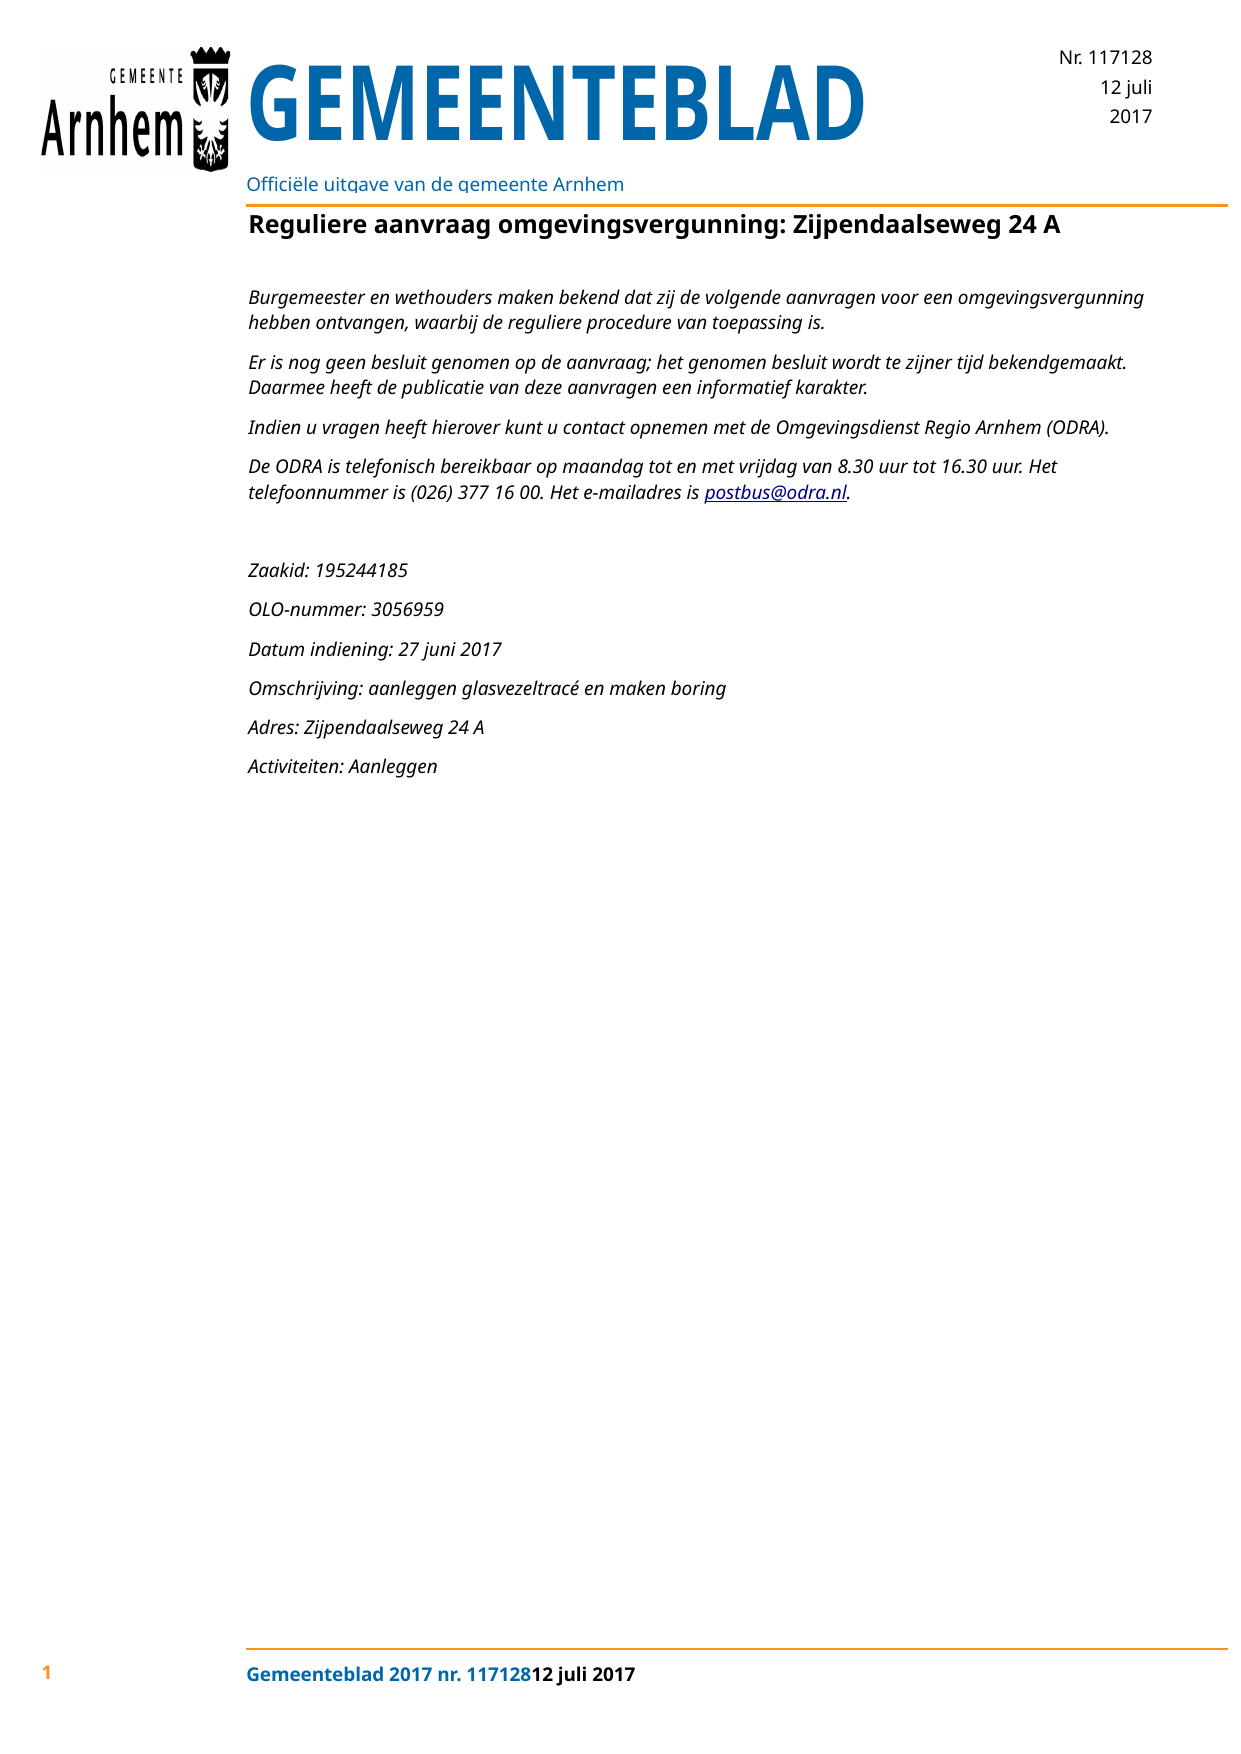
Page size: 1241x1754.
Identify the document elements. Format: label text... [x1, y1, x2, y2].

text Adres: Zijpendaalseweg 24 A [248, 714, 1152, 740]
picture [41, 47, 231, 172]
text Indien u vragen heeft hierover kunt u contact opnemen met de Omgevingsdienst Regio Arnhem (ODRA). [248, 414, 1152, 439]
text Zaakid: 195244185 [248, 557, 1152, 583]
text Activiteiten: Aanleggen [248, 754, 1152, 779]
text Omschrijving: aanleggen glasvezeltracé en maken boring [248, 675, 1152, 701]
text De ODRA is telefonisch bereikbaar op maandag tot en met vrijdag van 8.30 uur tot 16.30 uur. Het telefoonnummer is (026) 377 16 00. Het e-mailadres is postbus@odra.nl. [248, 453, 1152, 504]
text OLO-nummer: 3056959 [248, 597, 1152, 622]
text Datum indiening: 27 juni 2017 [248, 636, 1152, 662]
text Reguliere aanvraag omgevingsvergunning: Zijpendaalseweg 24 A [248, 207, 1152, 241]
text Er is nog geen besluit genomen op de aanvraag; het genomen besluit wordt te zijner tijd bekendgemaakt. Daarmee heeft de publicatie van deze aanvragen een informatief karakter. [248, 349, 1152, 400]
text Burgemeester en wethouders maken bekend dat zij de volgende aanvragen voor een omgevingsvergunning hebben ontvangen, waarbij de reguliere procedure van toepassing is. [248, 284, 1152, 335]
